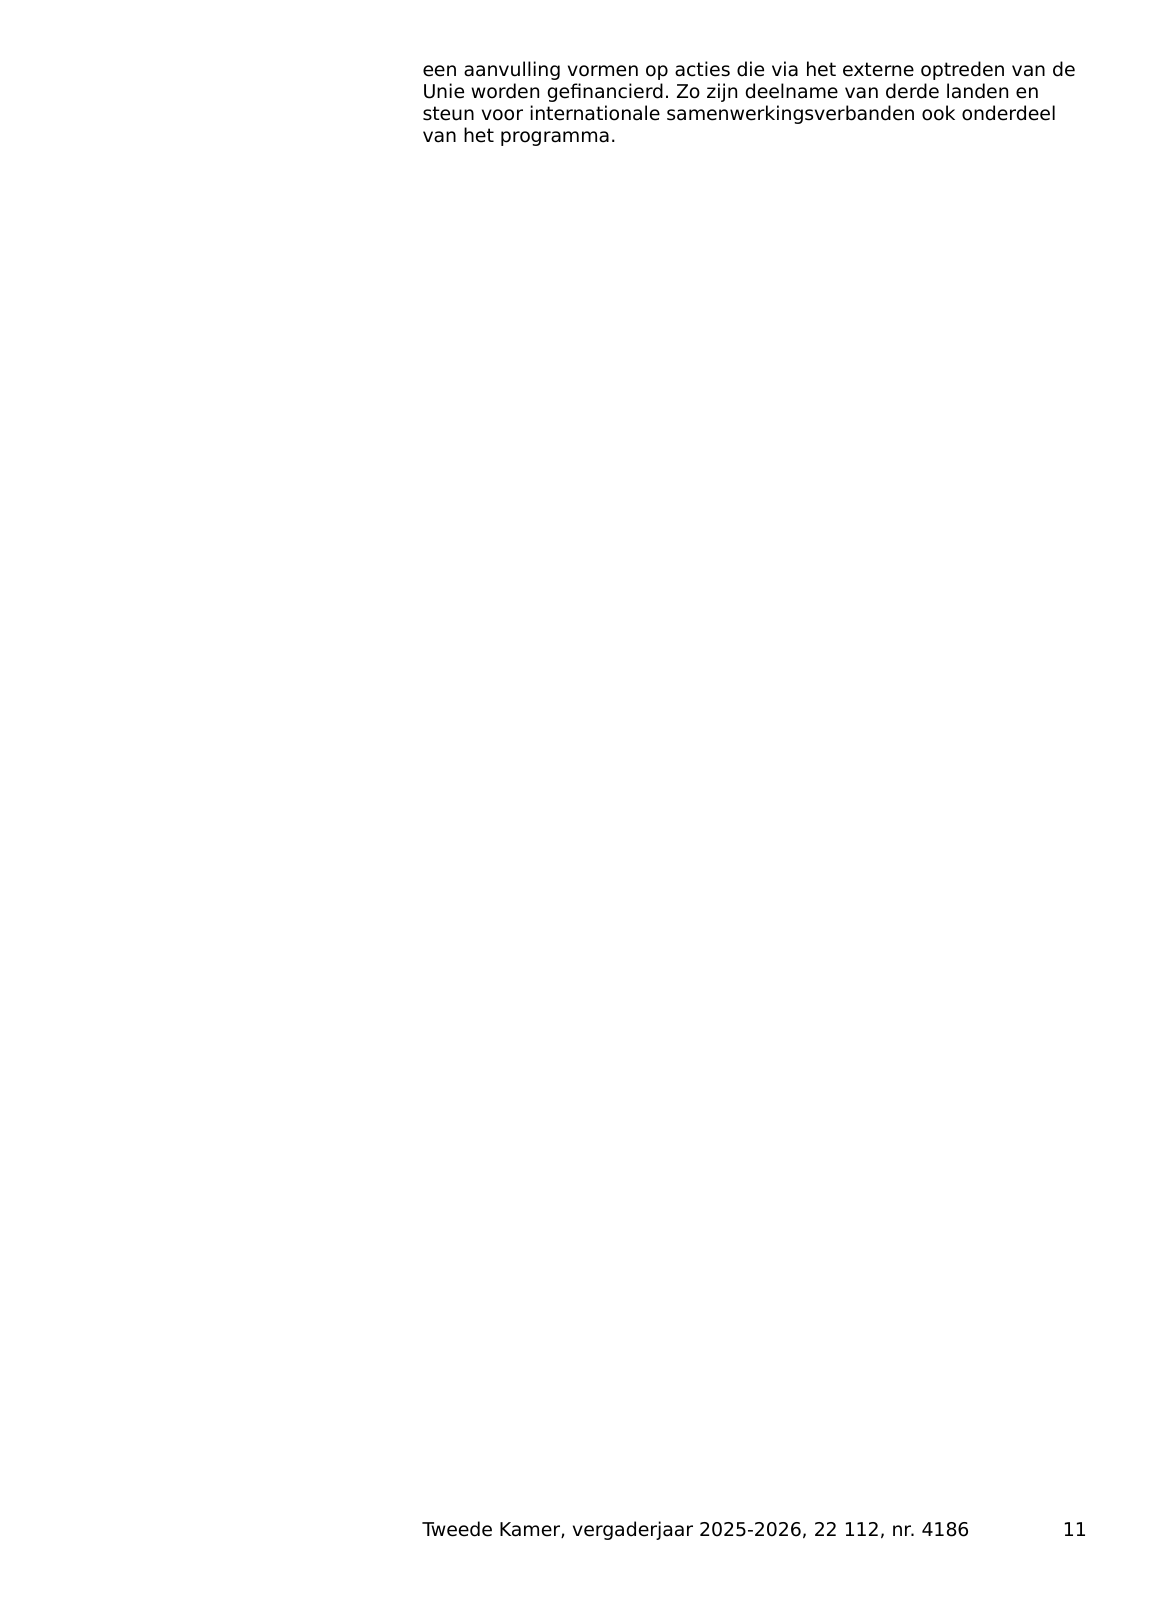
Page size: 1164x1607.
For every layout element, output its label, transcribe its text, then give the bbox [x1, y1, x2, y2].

text een aanvulling vormen op acties die via het externe optreden van de Unie worden gefinancierd. Zo zijn deelname van derde landen en steun voor internationale samenwerkingsverbanden ook onderdeel van het programma. [422, 59, 1087, 147]
